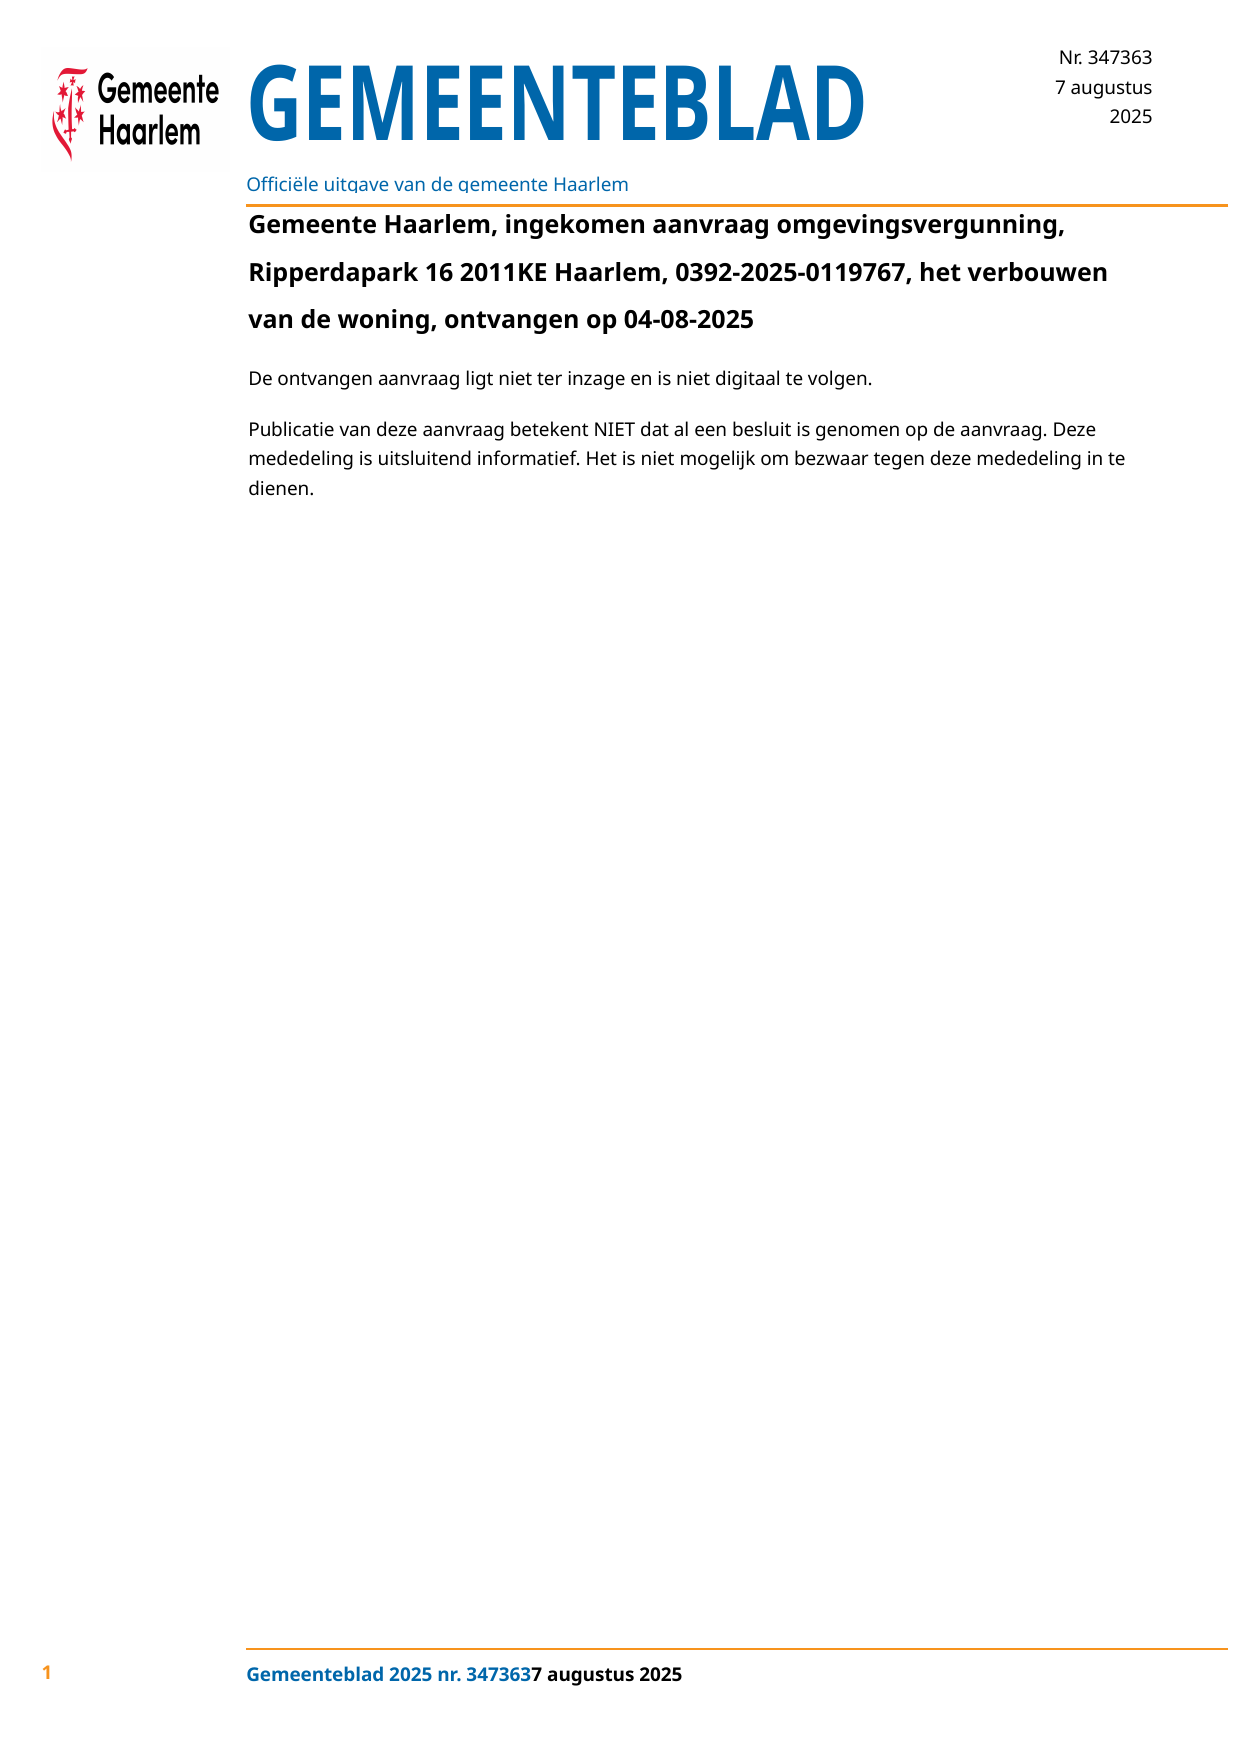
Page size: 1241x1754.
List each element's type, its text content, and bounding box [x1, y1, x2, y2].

text Gemeente Haarlem, ingekomen aanvraag omgevingsvergunning, Ripperdapark 16 2011KE Haarlem, 0392-2025-0119767, het verbouwen van de woning, ontvangen op 04-08-2025 [248, 207, 1152, 336]
text De ontvangen aanvraag ligt niet ter inzage en is niet digitaal te volgen. [248, 366, 1152, 391]
picture [41, 47, 231, 172]
text Publicatie van deze aanvraag betekent NIET dat al een besluit is genomen op de aanvraag. Deze mededeling is uitsluitend informatief. Het is niet mogelijk om bezwaar tegen deze mededeling in te dienen. [248, 416, 1152, 501]
